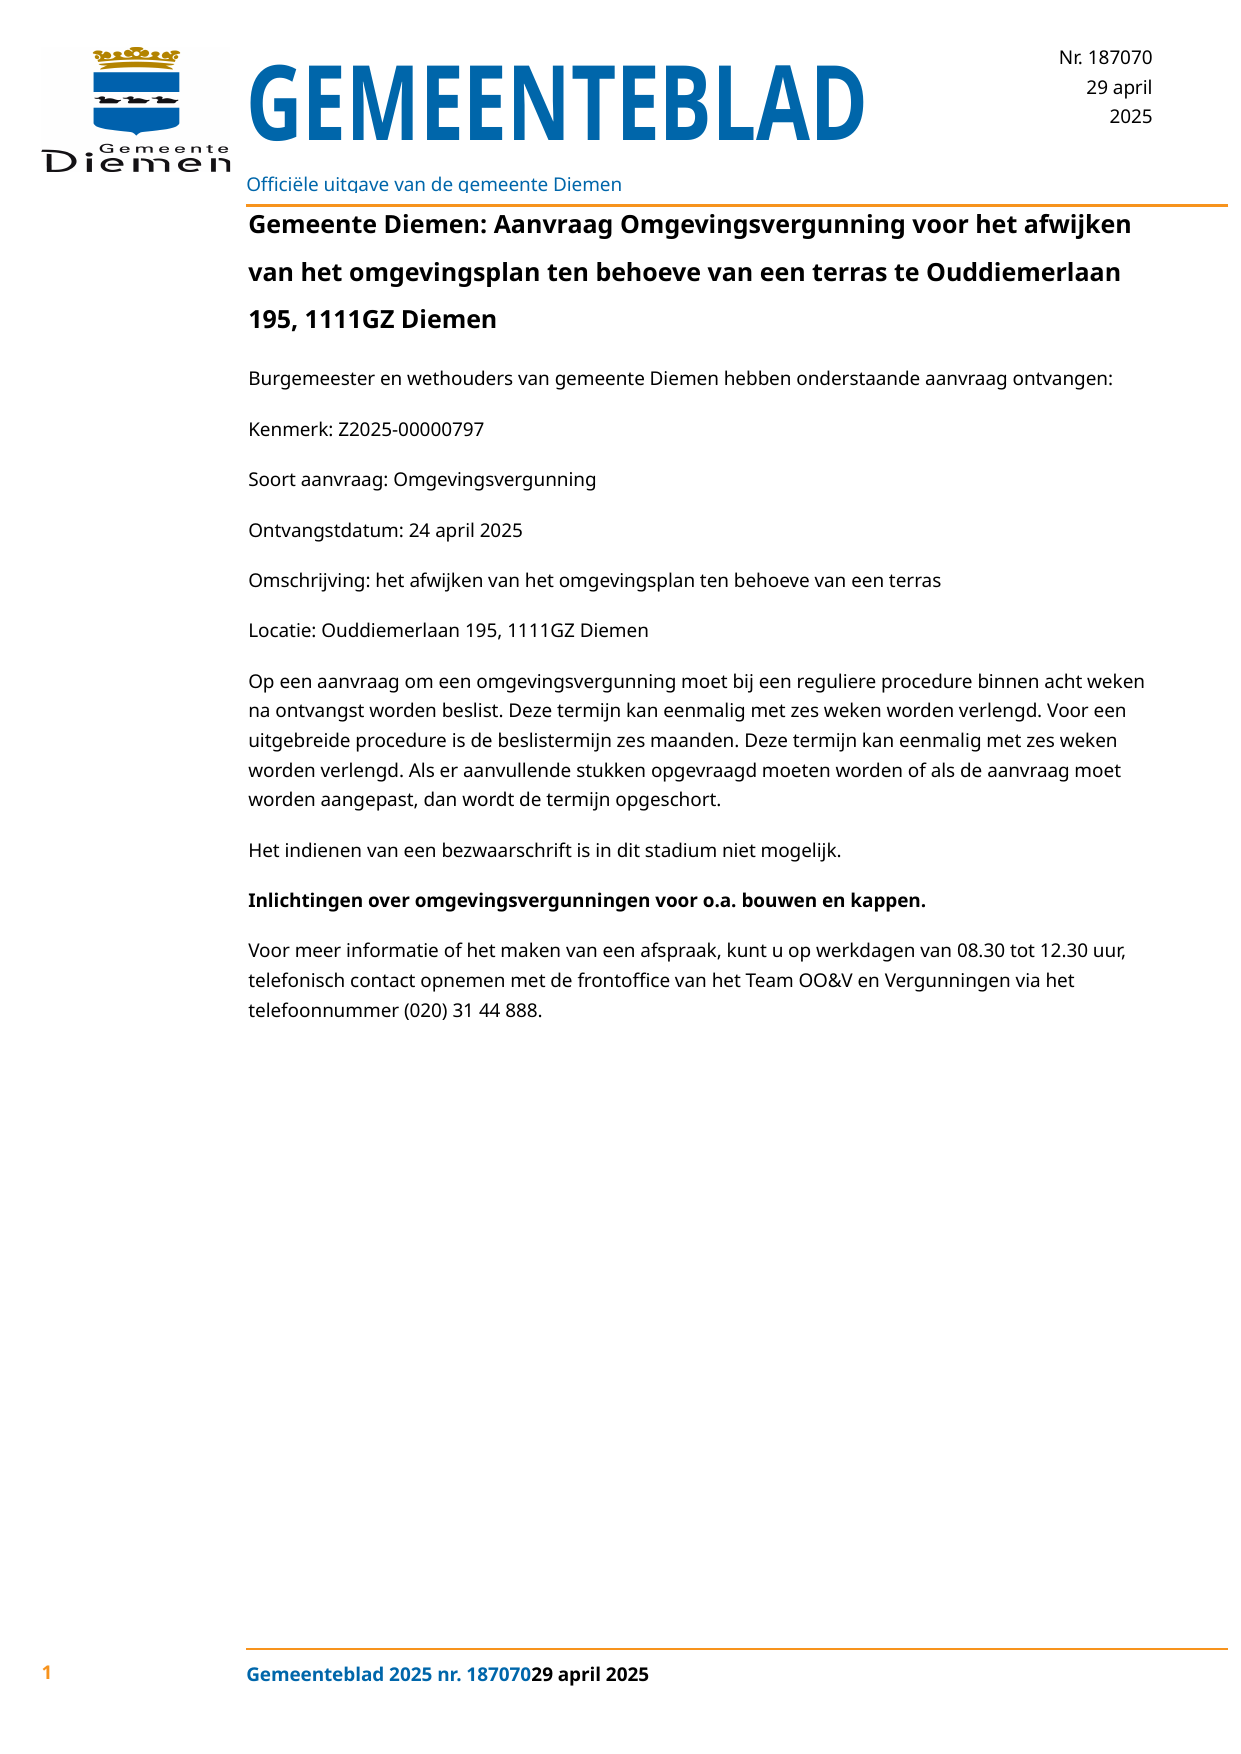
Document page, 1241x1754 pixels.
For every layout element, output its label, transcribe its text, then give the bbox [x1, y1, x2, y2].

text Gemeente Diemen: Aanvraag Omgevingsvergunning voor het afwijken van het omgevingsplan ten behoeve van een terras te Ouddiemerlaan 195, 1111GZ Diemen [248, 207, 1152, 336]
text Voor meer informatie of het maken van een afspraak, kunt u op werkdagen van 08.30 tot 12.30 uur, telefonisch contact opnemen met de frontoffice van het Team OO&V en Vergunningen via het telefoonnummer (020) 31 44 888. [248, 938, 1152, 1022]
text Omschrijving: het afwijken van het omgevingsplan ten behoeve van een terras [248, 567, 1152, 593]
text Locatie: Ouddiemerlaan 195, 1111GZ Diemen [248, 618, 1152, 643]
text Ontvangstdatum: 24 april 2025 [248, 517, 1152, 542]
text Burgemeester en wethouders van gemeente Diemen hebben onderstaande aanvraag ontvangen: [248, 366, 1152, 391]
text Kenmerk: Z2025-00000797 [248, 416, 1152, 442]
text Het indienen van een bezwaarschrift is in dit stadium niet mogelijk. [248, 837, 1152, 862]
text Soort aanvraag: Omgevingsvergunning [248, 466, 1152, 492]
text Inlichtingen over omgevingsvergunningen voor o.a. bouwen en kappen. [248, 887, 1152, 913]
text Op een aanvraag om een omgevingsvergunning moet bij een reguliere procedure binnen acht weken na ontvangst worden beslist. Deze termijn kan eenmalig met zes weken worden verlengd. Voor een uitgebreide procedure is de beslistermijn zes maanden. Deze termijn kan eenmalig met zes weken worden verlengd. Als er aanvullende stukken opgevraagd moeten worden of als de aanvraag moet worden aangepast, dan wordt de termijn opgeschort. [248, 668, 1152, 812]
picture [41, 47, 231, 172]
